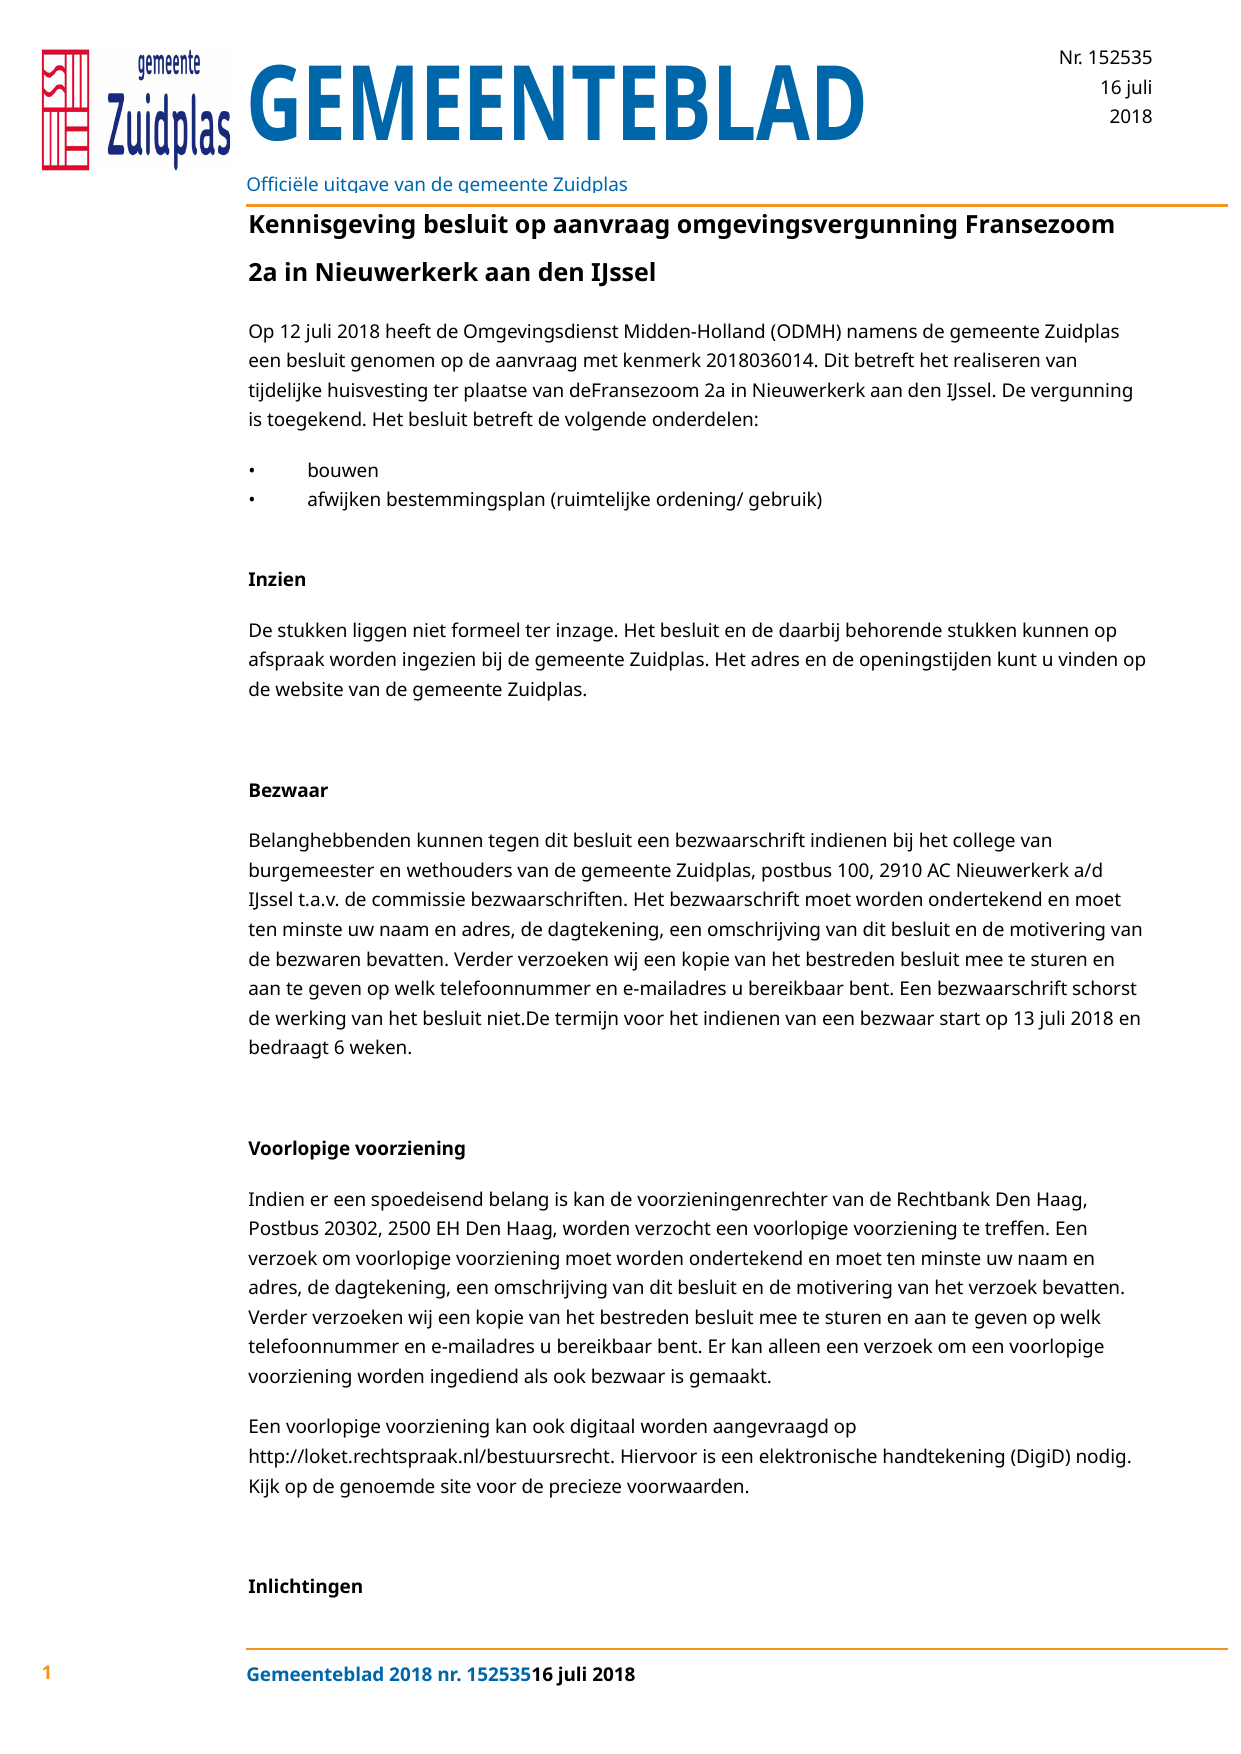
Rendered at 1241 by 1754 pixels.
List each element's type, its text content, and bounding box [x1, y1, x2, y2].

text Bezwaar [248, 777, 1152, 803]
text De stukken liggen niet formeel ter inzage. Het besluit en de daarbij behorende stukken kunnen op afspraak worden ingezien bij de gemeente Zuidplas. Het adres en de openingstijden kunt u vinden op de website van de gemeente Zuidplas. [248, 617, 1152, 702]
text Voorlopige voorziening [248, 1135, 1152, 1161]
list bouwen [248, 457, 1152, 483]
picture [41, 47, 231, 172]
text Indien er een spoedeisend belang is kan de voorzieningenrechter van de Rechtbank Den Haag, Postbus 20302, 2500 EH Den Haag, worden verzocht een voorlopige voorziening te treffen. Een verzoek om voorlopige voorziening moet worden ondertekend en moet ten minste uw naam en adres, de dagtekening, een omschrijving van dit besluit en de motivering van het verzoek bevatten. Verder verzoeken wij een kopie van het bestreden besluit mee te sturen en aan te geven op welk telefoonnummer en e-mailadres u bereikbaar bent. Er kan alleen een verzoek om een voorlopige voorziening worden ingediend als ook bezwaar is gemaakt. [248, 1186, 1152, 1389]
text Op 12 juli 2018 heeft de Omgevingsdienst Midden-Holland (ODMH) namens de gemeente Zuidplas een besluit genomen op de aanvraag met kenmerk 2018036014. Dit betreft het realiseren van tijdelijke huisvesting ter plaatse van deFransezoom 2a in Nieuwerkerk aan den IJssel. De vergunning is toegekend. Het besluit betreft de volgende onderdelen: [248, 318, 1152, 432]
list afwijken bestemmingsplan (ruimtelijke ordening/ gebruik) [248, 487, 1152, 512]
text Kennisgeving besluit op aanvraag omgevingsvergunning Fransezoom 2a in Nieuwerkerk aan den IJssel [248, 207, 1152, 288]
text Inlichtingen [248, 1574, 1152, 1599]
text Een voorlopige voorziening kan ook digitaal worden aangevraagd op http://loket.rechtspraak.nl/bestuursrecht. Hiervoor is een elektronische handtekening (DigiD) nodig. Kijk op de genoemde site voor de precieze voorwaarden. [248, 1414, 1152, 1499]
text Belanghebbenden kunnen tegen dit besluit een bezwaarschrift indienen bij het college van burgemeester en wethouders van de gemeente Zuidplas, postbus 100, 2910 AC Nieuwerkerk a/d IJssel t.a.v. de commissie bezwaarschriften. Het bezwaarschrift moet worden ondertekend en moet ten minste uw naam en adres, de dagtekening, een omschrijving van dit besluit en de motivering van de bezwaren bevatten. Verder verzoeken wij een kopie van het bestreden besluit mee te sturen en aan te geven op welk telefoonnummer en e-mailadres u bereikbaar bent. Een bezwaarschrift schorst de werking van het besluit niet.De termijn voor het indienen van een bezwaar start op 13 juli 2018 en bedraagt 6 weken. [248, 827, 1152, 1060]
text Inzien [248, 567, 1152, 592]
